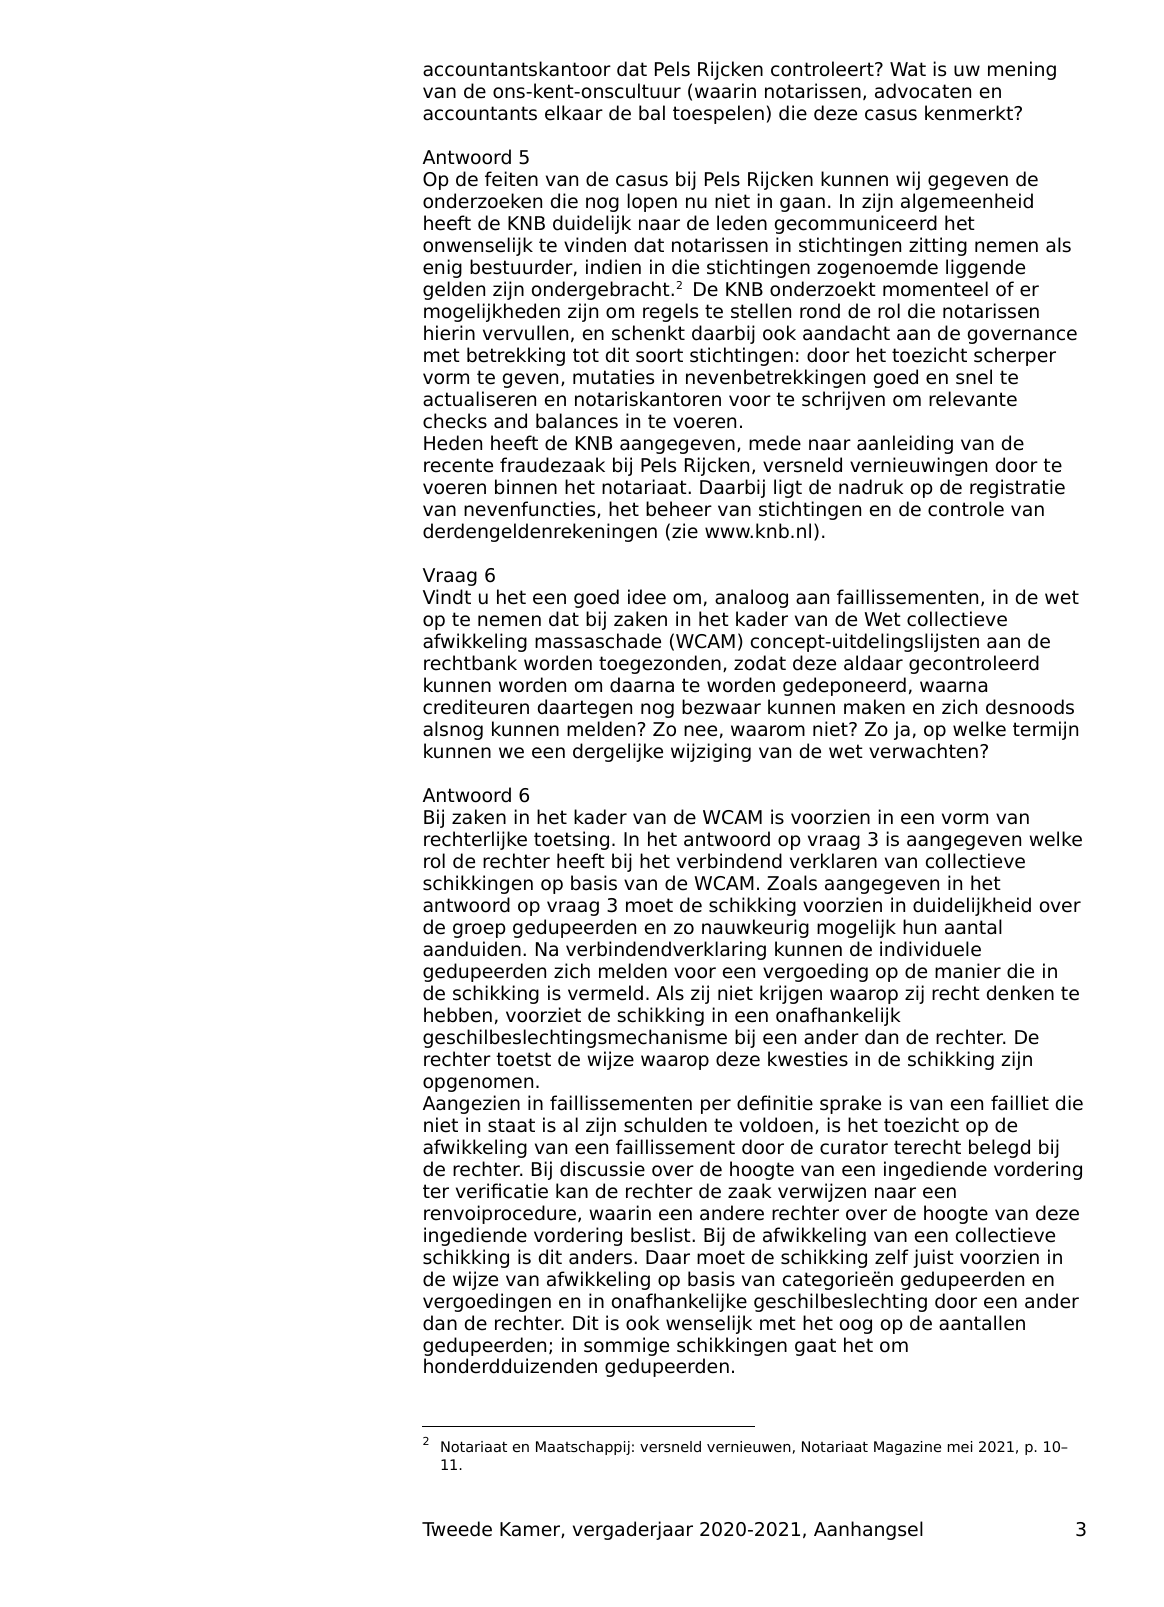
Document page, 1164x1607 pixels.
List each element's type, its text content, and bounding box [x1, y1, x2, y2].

text Antwoord 6 [422, 785, 1087, 807]
text Vindt u het een goed idee om, analoog aan faillissementen, in de wet op te nemen dat bij zaken in het kader van de Wet collectieve afwikkeling massaschade (WCAM) concept-uitdelingslijsten aan de rechtbank worden toegezonden, zodat deze aldaar gecontroleerd kunnen worden om daarna te worden gedeponeerd, waarna crediteuren daartegen nog bezwaar kunnen maken en zich desnoods alsnog kunnen melden? Zo nee, waarom niet? Zo ja, op welke termijn kunnen we een dergelijke wijziging van de wet verwachten? [422, 587, 1087, 763]
text Notariaat en Maatschappij: versneld vernieuwen, Notariaat Magazine mei 2021, p. 10–11. [422, 1435, 1087, 1474]
text Aangezien in faillissementen per definitie sprake is van een failliet die niet in staat is al zijn schulden te voldoen, is het toezicht op de afwikkeling van een faillissement door de curator terecht belegd bij de rechter. Bij discussie over de hoogte van een ingediende vordering ter verificatie kan de rechter de zaak verwijzen naar een renvoiprocedure, waarin een andere rechter over de hoogte van deze ingediende vordering beslist. Bij de afwikkeling van een collectieve schikking is dit anders. Daar moet de schikking zelf juist voorzien in de wijze van afwikkeling op basis van categorieën gedupeerden en vergoedingen en in onafhankelijke geschilbeslechting door een ander dan de rechter. Dit is ook wenselijk met het oog op de aantallen gedupeerden; in sommige schikkingen gaat het om honderdduizenden gedupeerden. [422, 1093, 1087, 1378]
text Vraag 6 [422, 565, 1087, 587]
text Op de feiten van de casus bij Pels Rijcken kunnen wij gegeven de onderzoeken die nog lopen nu niet in gaan. In zijn algemeenheid heeft de KNB duidelijk naar de leden gecommuniceerd het onwenselijk te vinden dat notarissen in stichtingen zitting nemen als enig bestuurder, indien in die stichtingen zogenoemde liggende gelden zijn ondergebracht. De KNB onderzoekt momenteel of er mogelijkheden zijn om regels te stellen rond de rol die notarissen hierin vervullen, en schenkt daarbij ook aandacht aan de governance met betrekking tot dit soort stichtingen: door het toezicht scherper vorm te geven, mutaties in nevenbetrekkingen goed en snel te actualiseren en notariskantoren voor te schrijven om relevante checks and balances in te voeren. [422, 169, 1087, 433]
text Antwoord 5 [422, 147, 1087, 169]
text Bij zaken in het kader van de WCAM is voorzien in een vorm van rechterlijke toetsing. In het antwoord op vraag 3 is aangegeven welke rol de rechter heeft bij het verbindend verklaren van collectieve schikkingen op basis van de WCAM. Zoals aangegeven in het antwoord op vraag 3 moet de schikking voorzien in duidelijkheid over de groep gedupeerden en zo nauwkeurig mogelijk hun aantal aanduiden. Na verbindendverklaring kunnen de individuele gedupeerden zich melden voor een vergoeding op de manier die in de schikking is vermeld. Als zij niet krijgen waarop zij recht denken te hebben, voorziet de schikking in een onafhankelijk geschilbeslechtingsmechanisme bij een ander dan de rechter. De rechter toetst de wijze waarop deze kwesties in de schikking zijn opgenomen. [422, 807, 1087, 1093]
text accountantskantoor dat Pels Rijcken controleert? Wat is uw mening van de ons-kent-onscultuur (waarin notarissen, advocaten en accountants elkaar de bal toespelen) die deze casus kenmerkt? [422, 59, 1087, 125]
text Heden heeft de KNB aangegeven, mede naar aanleiding van de recente fraudezaak bij Pels Rijcken, versneld vernieuwingen door te voeren binnen het notariaat. Daarbij ligt de nadruk op de registratie van nevenfuncties, het beheer van stichtingen en de controle van derdengeldenrekeningen (zie www.knb.nl). [422, 433, 1087, 543]
